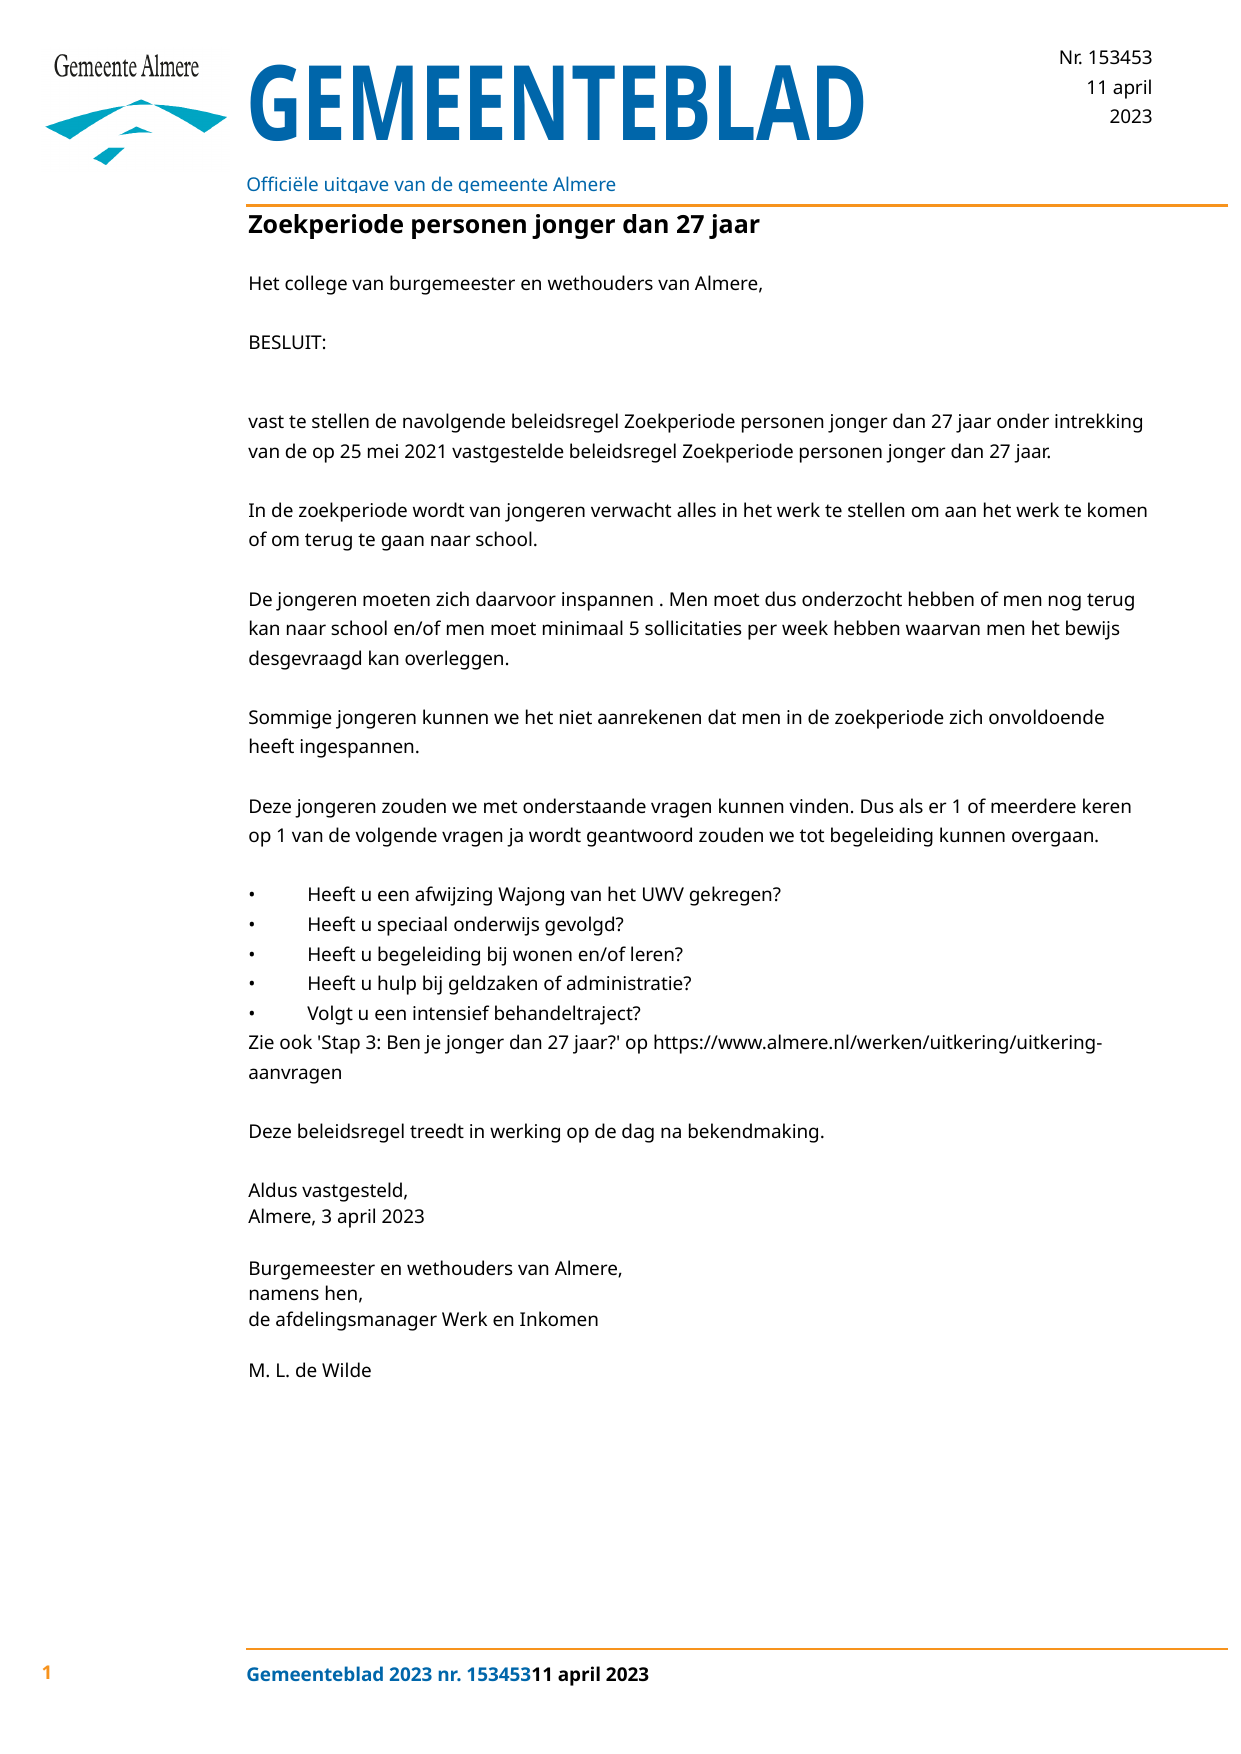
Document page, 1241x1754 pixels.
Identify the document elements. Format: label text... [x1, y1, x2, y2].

text De jongeren moeten zich daarvoor inspannen . Men moet dus onderzocht hebben of men nog terug kan naar school en/of men moet minimaal 5 sollicitaties per week hebben waarvan men het bewijs desgevraagd kan overleggen. [248, 586, 1152, 671]
text BESLUIT: [248, 329, 1152, 355]
text Burgemeester en wethouders van Almere, [248, 1255, 1152, 1280]
list Volgt u een intensief behandeltraject? [248, 1000, 1152, 1026]
list Heeft u een afwijzing Wajong van het UWV gekregen? [248, 882, 1152, 907]
list Heeft u begeleiding bij wonen en/of leren? [248, 941, 1152, 967]
text Almere, 3 april 2023 [248, 1203, 1152, 1229]
text In de zoekperiode wordt van jongeren verwacht alles in het werk te stellen om aan het werk te komen of om terug te gaan naar school. [248, 497, 1152, 552]
text Sommige jongeren kunnen we het niet aanrekenen dat men in de zoekperiode zich onvoldoende heeft ingespannen. [248, 704, 1152, 759]
text Deze beleidsregel treedt in werking op de dag na bekendmaking. [248, 1118, 1152, 1144]
list Heeft u hulp bij geldzaken of administratie? [248, 970, 1152, 996]
list Heeft u speciaal onderwijs gevolgd? [248, 911, 1152, 937]
text namens hen, [248, 1280, 1152, 1306]
text Deze jongeren zouden we met onderstaande vragen kunnen vinden. Dus als er 1 of meerdere keren op 1 van de volgende vragen ja wordt geantwoord zouden we tot begeleiding kunnen overgaan. [248, 793, 1152, 848]
text Aldus vastgesteld, [248, 1177, 1152, 1203]
text Het college van burgemeester en wethouders van Almere, [248, 270, 1152, 296]
text M. L. de Wilde [248, 1358, 1152, 1383]
picture [41, 47, 231, 172]
text Zie ook 'Stap 3: Ben je jonger dan 27 jaar?' op https://www.almere.nl/werken/uitkering/uitkering-aanvragen [248, 1029, 1152, 1085]
text de afdelingsmanager Werk en Inkomen [248, 1306, 1152, 1332]
text Zoekperiode personen jonger dan 27 jaar [248, 207, 1152, 241]
text vast te stellen de navolgende beleidsregel Zoekperiode personen jonger dan 27 jaar onder intrekking van de op 25 mei 2021 vastgestelde beleidsregel Zoekperiode personen jonger dan 27 jaar. [248, 408, 1152, 464]
